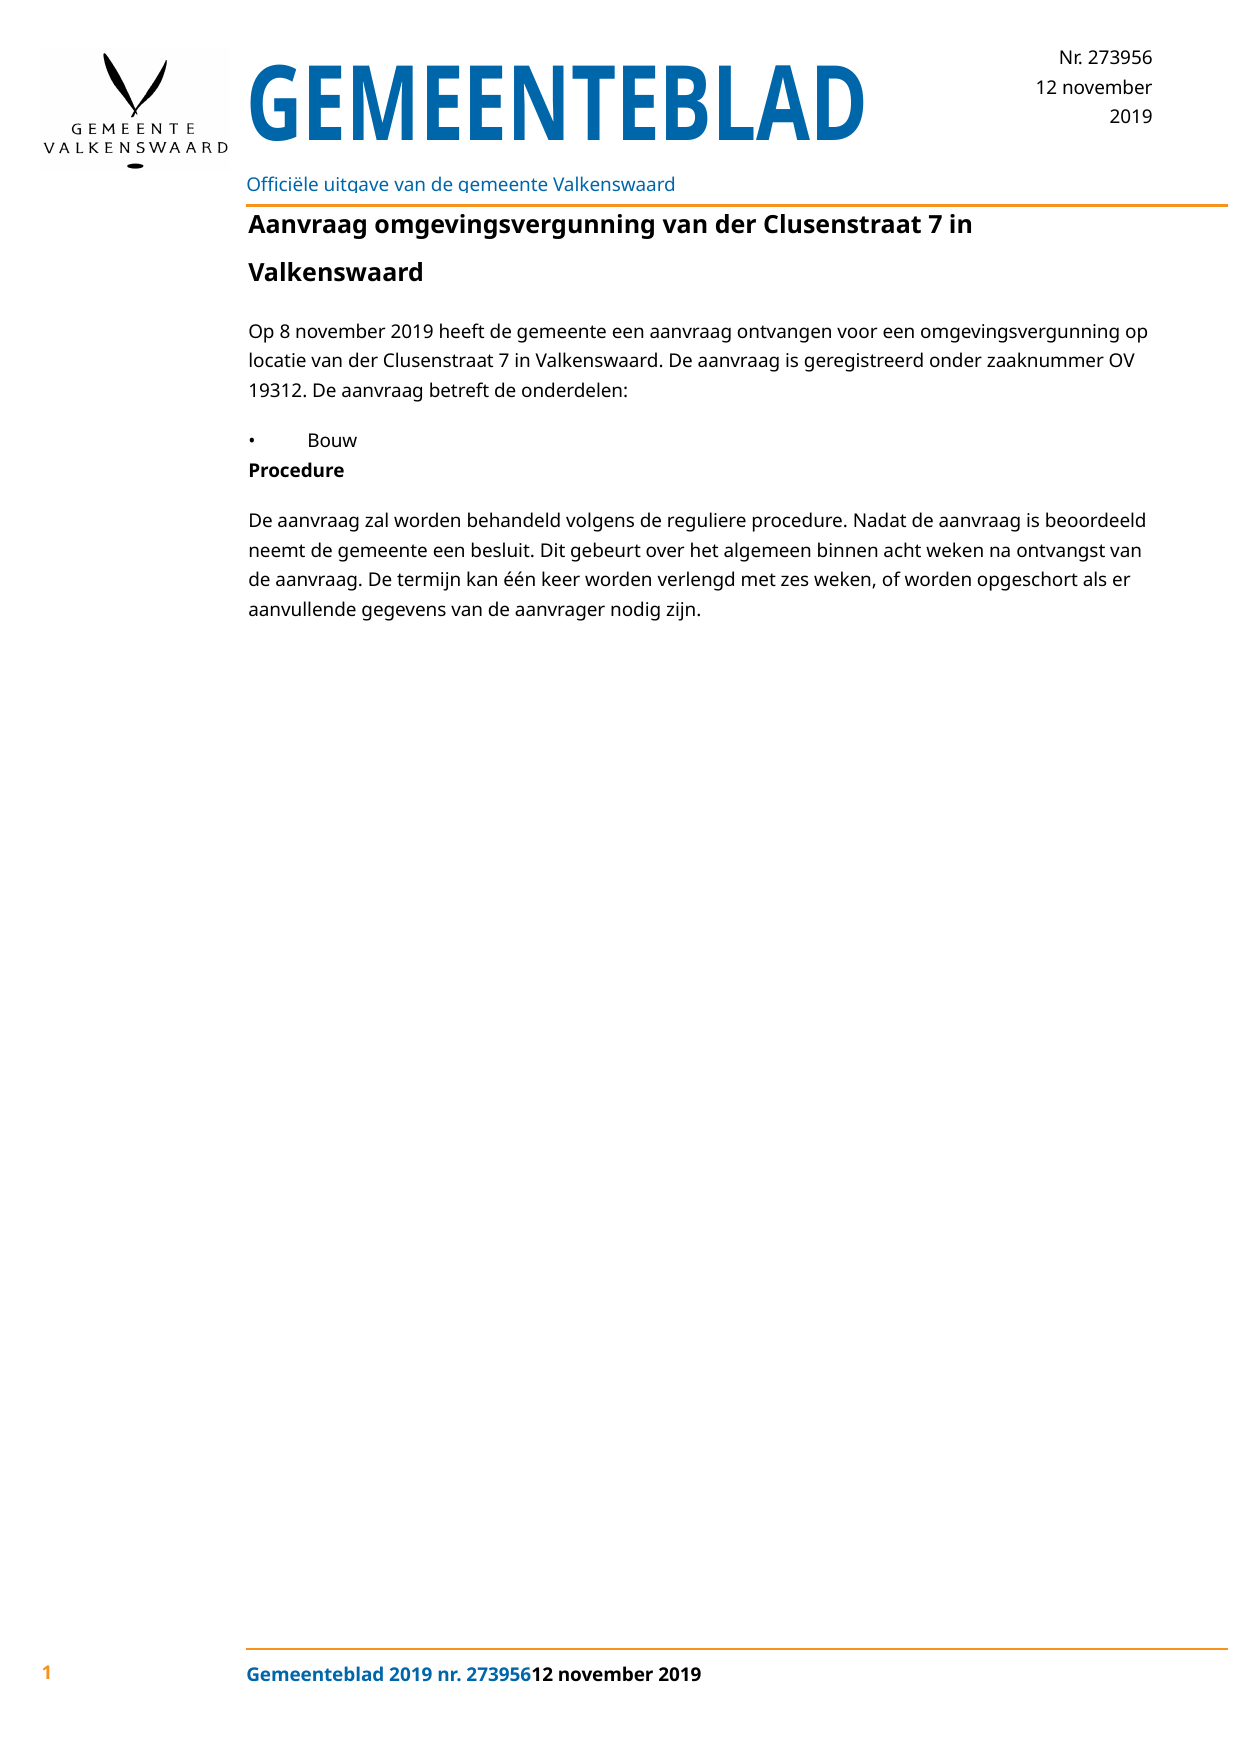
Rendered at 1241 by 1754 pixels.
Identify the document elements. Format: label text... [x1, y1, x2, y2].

picture [41, 47, 231, 172]
list Bouw [248, 427, 1152, 453]
text De aanvraag zal worden behandeld volgens de reguliere procedure. Nadat de aanvraag is beoordeeld neemt de gemeente een besluit. Dit gebeurt over het algemeen binnen acht weken na ontvangst van de aanvraag. De termijn kan één keer worden verlengd met zes weken, of worden opgeschort als er aanvullende gegevens van de aanvrager nodig zijn. [248, 507, 1152, 622]
text Aanvraag omgevingsvergunning van der Clusenstraat 7 in Valkenswaard [248, 207, 1152, 288]
text Procedure [248, 457, 1152, 483]
text Op 8 november 2019 heeft de gemeente een aanvraag ontvangen voor een omgevingsvergunning op locatie van der Clusenstraat 7 in Valkenswaard. De aanvraag is geregistreerd onder zaaknummer OV 19312. De aanvraag betreft de onderdelen: [248, 318, 1152, 403]
